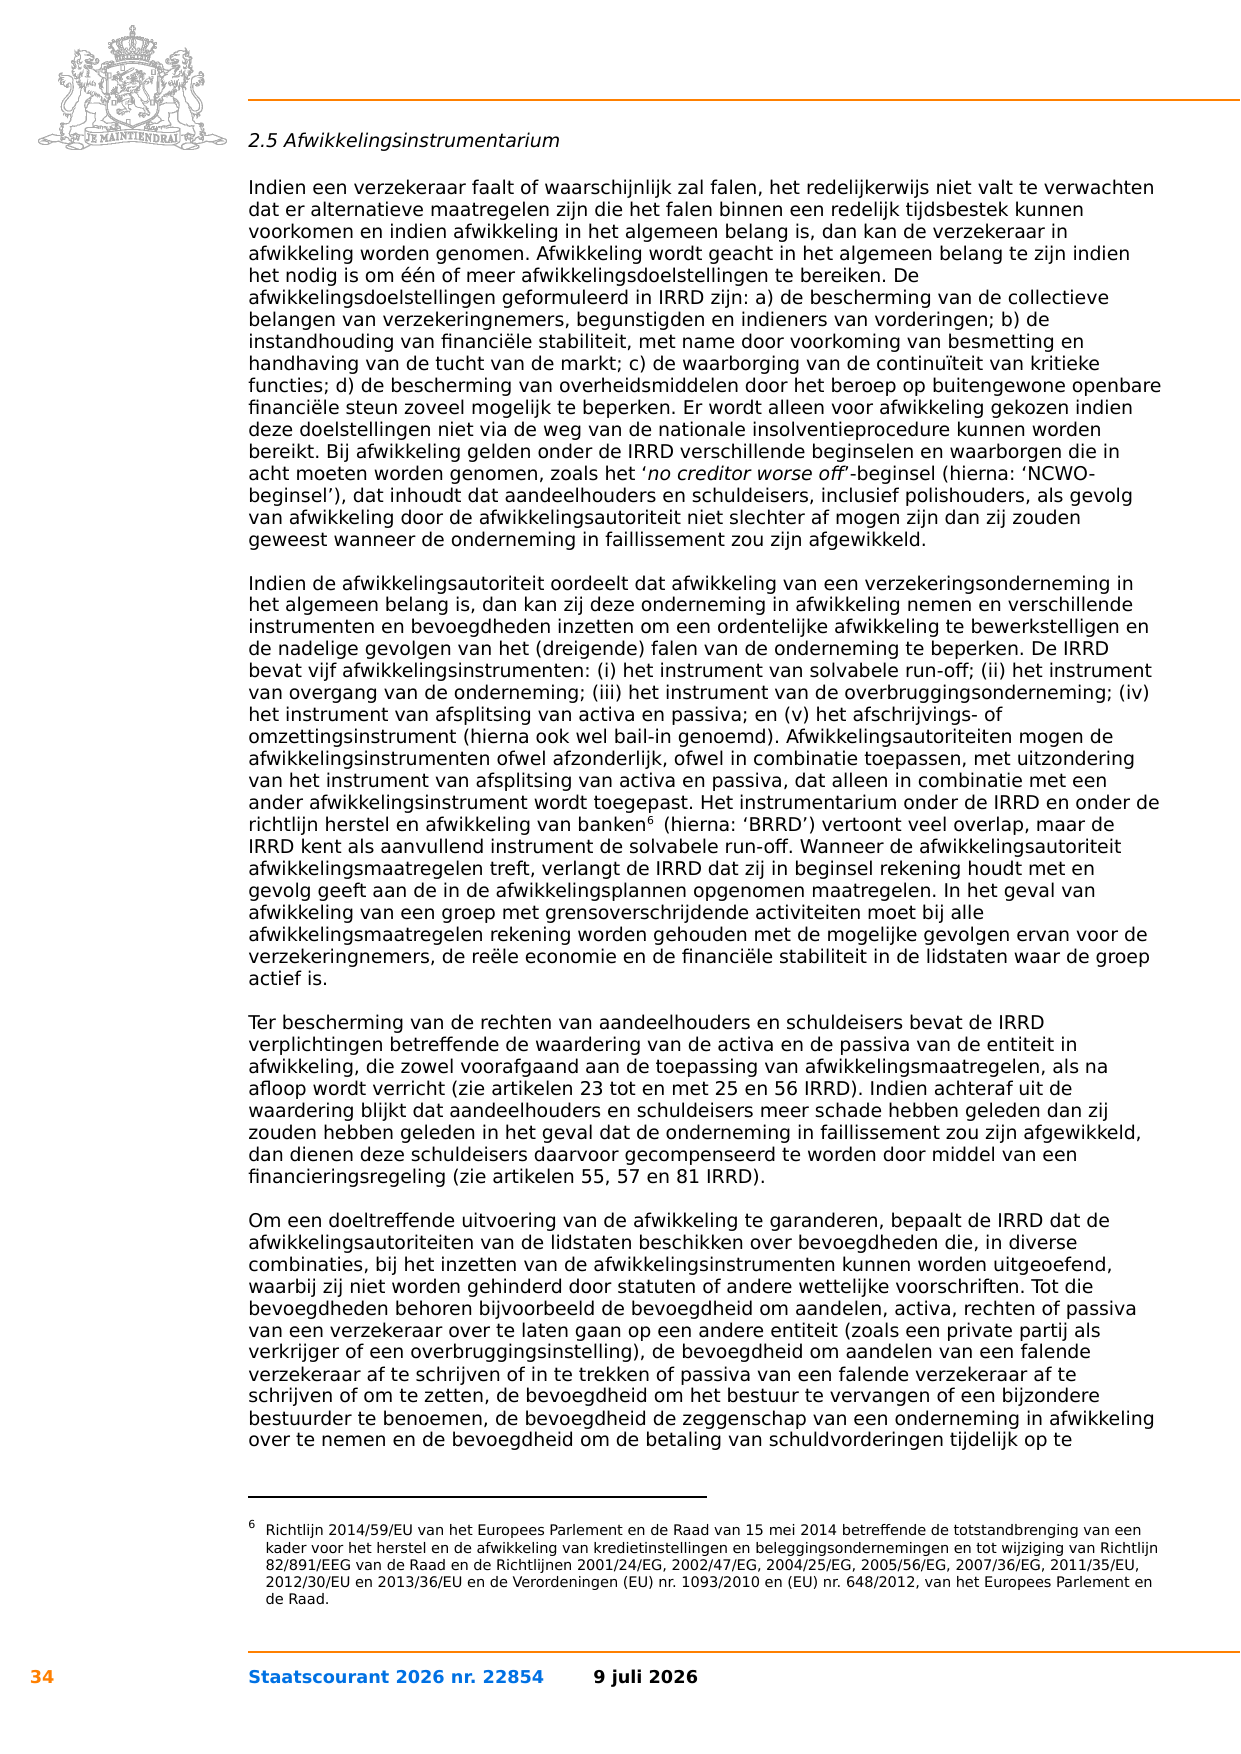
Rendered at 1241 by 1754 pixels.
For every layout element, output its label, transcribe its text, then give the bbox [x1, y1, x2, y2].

text Indien een verzekeraar faalt of waarschijnlijk zal falen, het redelijkerwijs niet valt te verwachten dat er alternatieve maatregelen zijn die het falen binnen een redelijk tijdsbestek kunnen voorkomen en indien afwikkeling in het algemeen belang is, dan kan de verzekeraar in afwikkeling worden genomen. Afwikkeling wordt geacht in het algemeen belang te zijn indien het nodig is om één of meer afwikkelingsdoelstellingen te bereiken. De afwikkelingsdoelstellingen geformuleerd in IRRD zijn: a) de bescherming van de collectieve belangen van verzekeringnemers, begunstigden en indieners van vorderingen; b) de instandhouding van financiële stabiliteit, met name door voorkoming van besmetting en handhaving van de tucht van de markt; c) de waarborging van de continuïteit van kritieke functies; d) de bescherming van overheidsmiddelen door het beroep op buitengewone openbare financiële steun zoveel mogelijk te beperken. Er wordt alleen voor afwikkeling gekozen indien deze doelstellingen niet via de weg van de nationale insolventieprocedure kunnen worden bereikt. Bij afwikkeling gelden onder de IRRD verschillende beginselen en waarborgen die in acht moeten worden genomen, zoals het ‘no creditor worse off’-beginsel (hierna: ‘NCWO-beginsel’), dat inhoudt dat aandeelhouders en schuldeisers, inclusief polishouders, als gevolg van afwikkeling door de afwikkelingsautoriteit niet slechter af mogen zijn dan zij zouden geweest wanneer de onderneming in faillissement zou zijn afgewikkeld. [248, 177, 1163, 551]
picture [38, 25, 227, 150]
text Ter bescherming van de rechten van aandeelhouders en schuldeisers bevat de IRRD verplichtingen betreffende de waardering van de activa en de passiva van de entiteit in afwikkeling, die zowel voorafgaand aan de toepassing van afwikkelingsmaatregelen, als na afloop wordt verricht (zie artikelen 23 tot en met 25 en 56 IRRD). Indien achteraf uit de waardering blijkt dat aandeelhouders en schuldeisers meer schade hebben geleden dan zij zouden hebben geleden in het geval dat de onderneming in faillissement zou zijn afgewikkeld, dan dienen deze schuldeisers daarvoor gecompenseerd te worden door middel van een financieringsregeling (zie artikelen 55, 57 en 81 IRRD). [248, 1012, 1163, 1188]
subtitle 2.5 Afwikkelingsinstrumentarium [248, 130, 1163, 152]
text Richtlijn 2014/59/EU van het Europees Parlement en de Raad van 15 mei 2014 betreffende de totstandbrenging van een kader voor het herstel en de afwikkeling van kredietinstellingen en beleggingsondernemingen en tot wijziging van Richtlijn 82/891/EEG van de Raad en de Richtlijnen 2001/24/EG, 2002/47/EG, 2004/25/EG, 2005/56/EG, 2007/36/EG, 2011/35/EU, 2012/30/EU en 2013/36/EU en de Verordeningen (EU) nr. 1093/2010 en (EU) nr. 648/2012, van het Europees Parlement en de Raad. [248, 1518, 1163, 1608]
text Indien de afwikkelingsautoriteit oordeelt dat afwikkeling van een verzekeringsonderneming in het algemeen belang is, dan kan zij deze onderneming in afwikkeling nemen en verschillende instrumenten en bevoegdheden inzetten om een ordentelijke afwikkeling te bewerkstelligen en de nadelige gevolgen van het (dreigende) falen van de onderneming te beperken. De IRRD bevat vijf afwikkelingsinstrumenten: (i) het instrument van solvabele run-off; (ii) het instrument van overgang van de onderneming; (iii) het instrument van de overbruggingsonderneming; (iv) het instrument van afsplitsing van activa en passiva; en (v) het afschrijvings- of omzettingsinstrument (hierna ook wel bail-in genoemd). Afwikkelingsautoriteiten mogen de afwikkelingsinstrumenten ofwel afzonderlijk, ofwel in combinatie toepassen, met uitzondering van het instrument van afsplitsing van activa en passiva, dat alleen in combinatie met een ander afwikkelingsinstrument wordt toegepast. Het instrumentarium onder de IRRD en onder de richtlijn herstel en afwikkeling van banken (hierna: ‘BRRD’) vertoont veel overlap, maar de IRRD kent als aanvullend instrument de solvabele run-off. Wanneer de afwikkelingsautoriteit afwikkelingsmaatregelen treft, verlangt de IRRD dat zij in beginsel rekening houdt met en gevolg geeft aan de in de afwikkelingsplannen opgenomen maatregelen. In het geval van afwikkeling van een groep met grensoverschrijdende activiteiten moet bij alle afwikkelingsmaatregelen rekening worden gehouden met de mogelijke gevolgen ervan voor de verzekeringnemers, de reële economie en de financiële stabiliteit in de lidstaten waar de groep actief is. [248, 572, 1163, 990]
text Om een doeltreffende uitvoering van de afwikkeling te garanderen, bepaalt de IRRD dat de afwikkelingsautoriteiten van de lidstaten beschikken over bevoegdheden die, in diverse combinaties, bij het inzetten van de afwikkelingsinstrumenten kunnen worden uitgeoefend, waarbij zij niet worden gehinderd door statuten of andere wettelijke voorschriften. Tot die bevoegdheden behoren bijvoorbeeld de bevoegdheid om aandelen, activa, rechten of passiva van een verzekeraar over te laten gaan op een andere entiteit (zoals een private partij als verkrijger of een overbruggingsinstelling), de bevoegdheid om aandelen van een falende verzekeraar af te schrijven of in te trekken of passiva van een falende verzekeraar af te schrijven of om te zetten, de bevoegdheid om het bestuur te vervangen of een bijzondere bestuurder te benoemen, de bevoegdheid de zeggenschap van een onderneming in afwikkeling over te nemen en de bevoegdheid om de betaling van schuldvorderingen tijdelijk op te [248, 1209, 1163, 1451]
